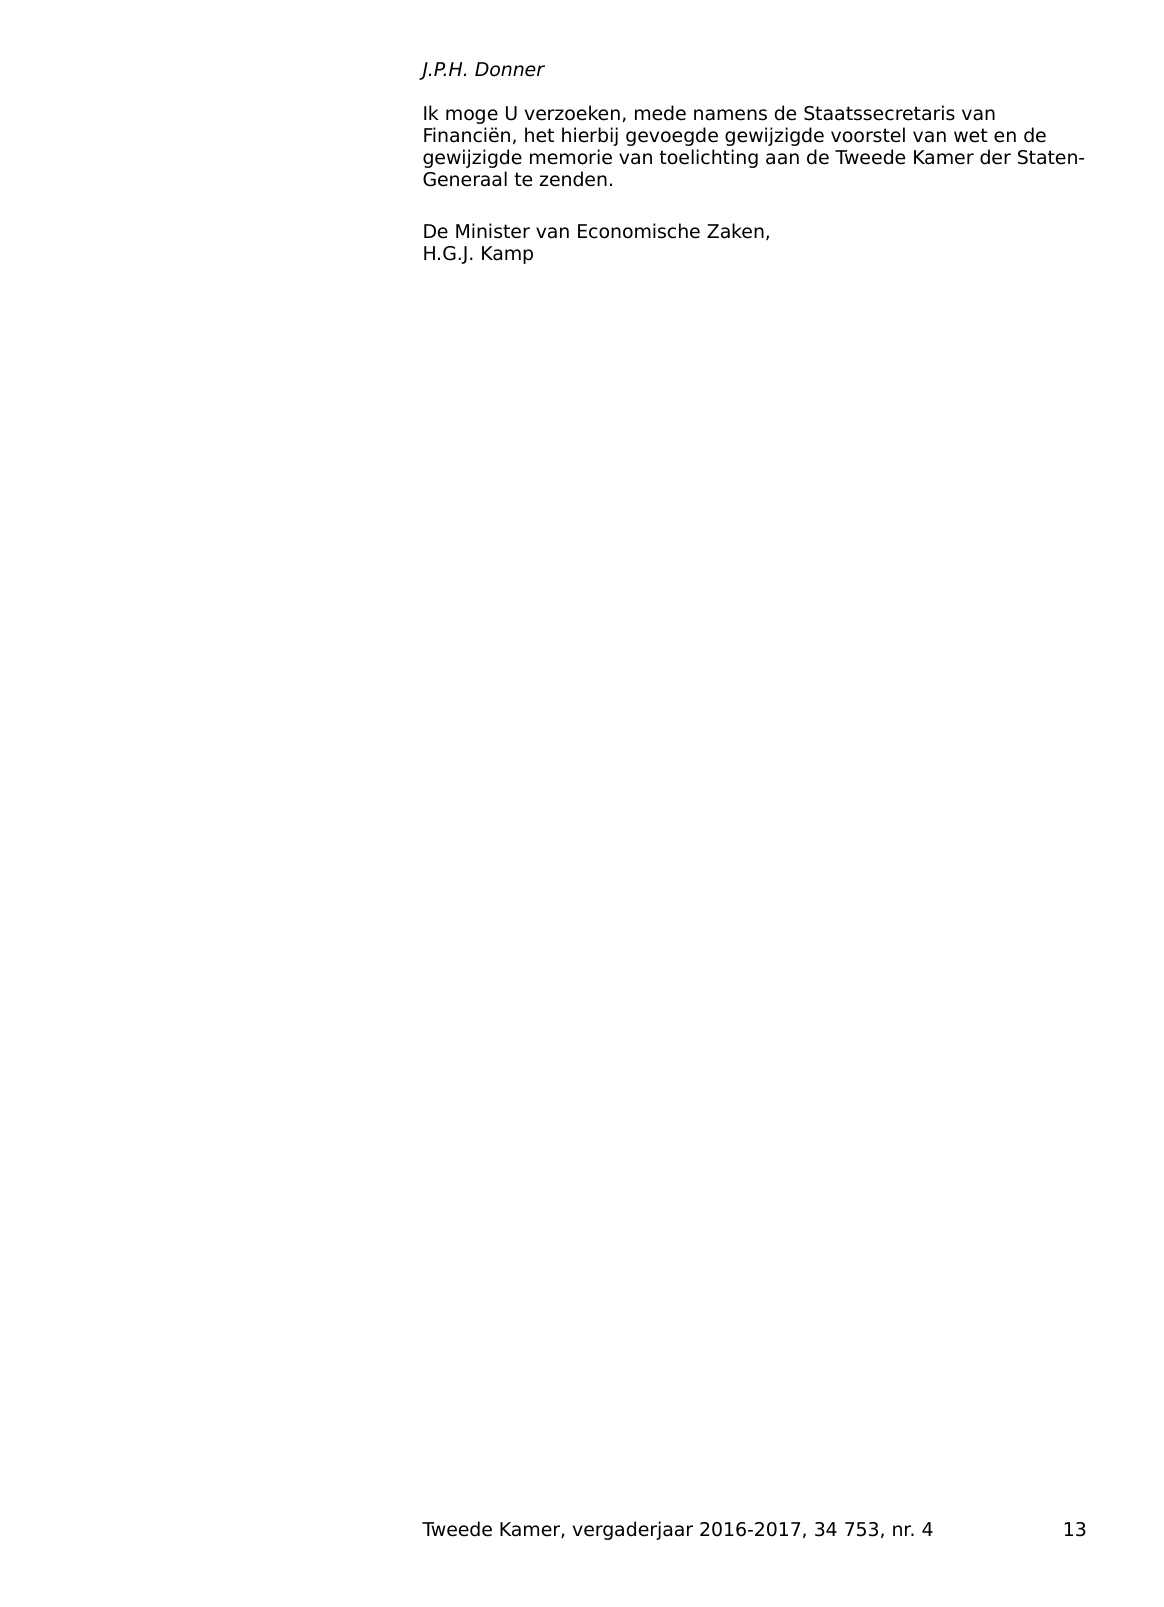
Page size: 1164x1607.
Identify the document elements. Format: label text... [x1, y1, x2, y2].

text De Minister van Economische Zaken, H.G.J. Kamp [422, 221, 1087, 265]
text Ik moge U verzoeken, mede namens de Staatssecretaris van Financiën, het hierbij gevoegde gewijzigde voorstel van wet en de gewijzigde memorie van toelichting aan de Tweede Kamer der Staten-Generaal te zenden. [422, 103, 1087, 191]
text J.P.H. Donner [422, 59, 1087, 81]
